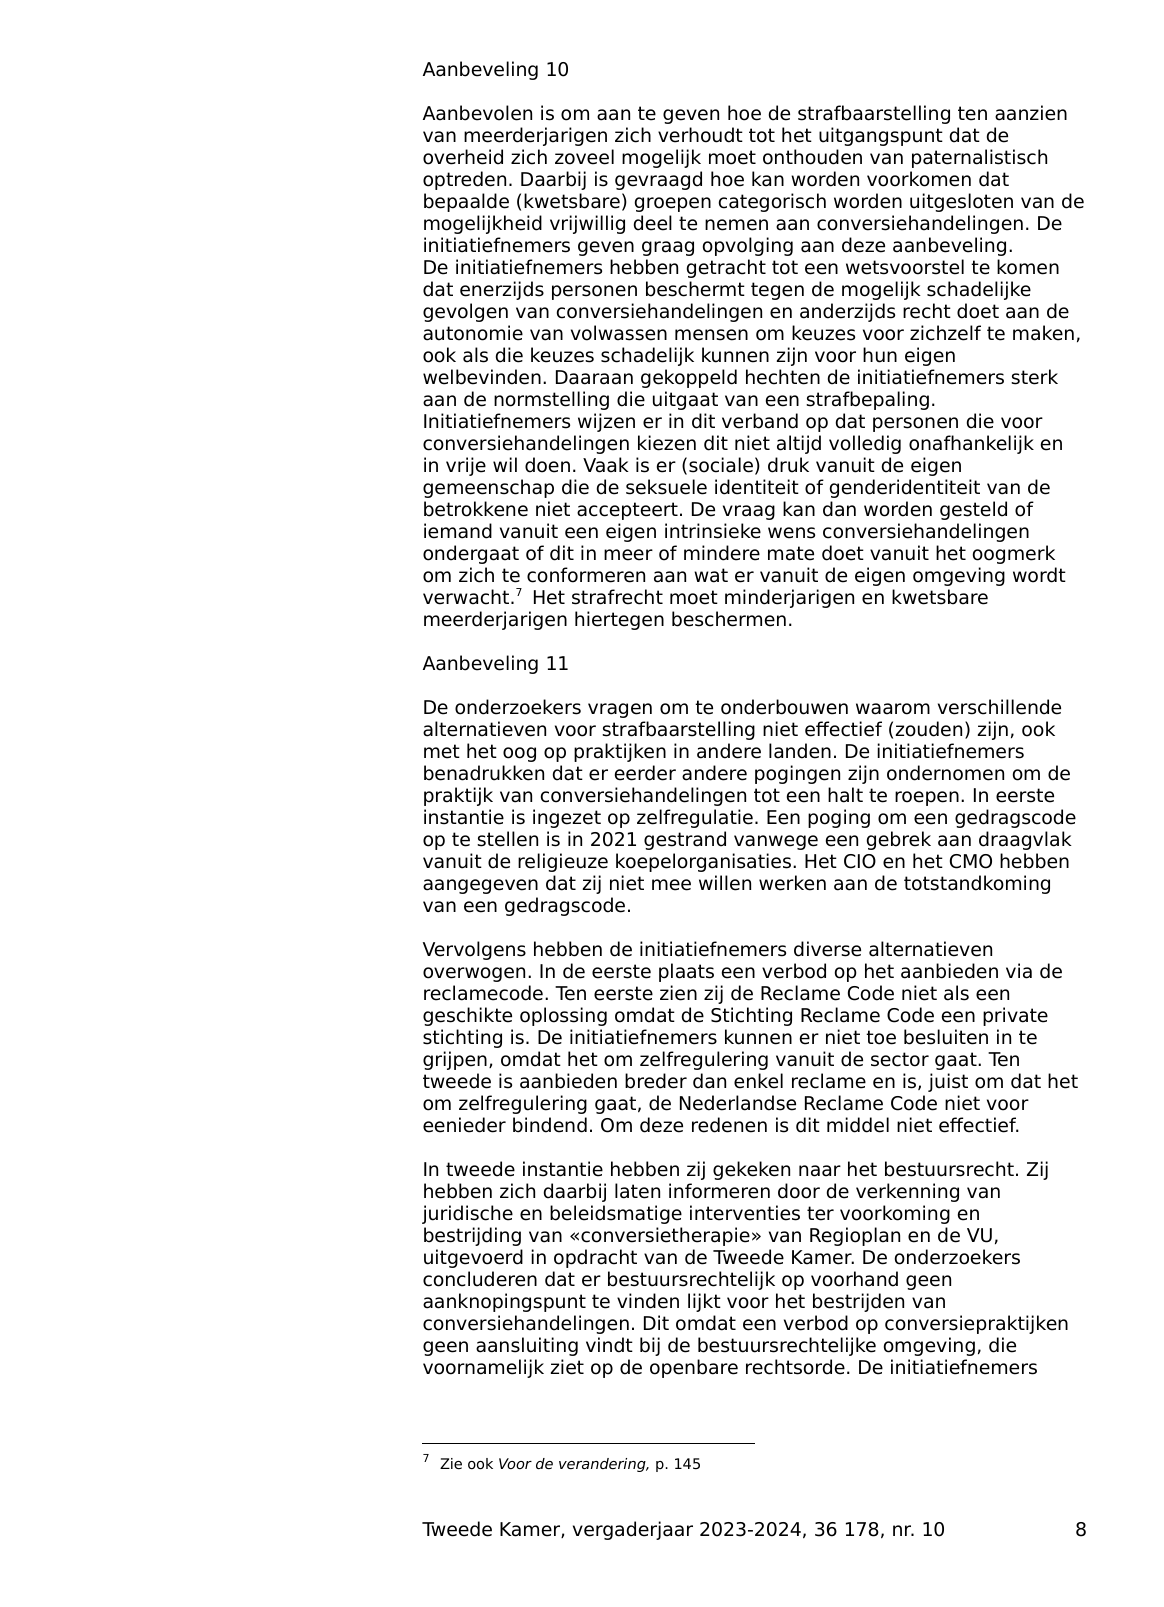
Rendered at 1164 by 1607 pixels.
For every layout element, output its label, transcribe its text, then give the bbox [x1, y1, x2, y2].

text De onderzoekers vragen om te onderbouwen waarom verschillende alternatieven voor strafbaarstelling niet effectief (zouden) zijn, ook met het oog op praktijken in andere landen. De initiatiefnemers benadrukken dat er eerder andere pogingen zijn ondernomen om de praktijk van conversiehandelingen tot een halt te roepen. In eerste instantie is ingezet op zelfregulatie. Een poging om een gedragscode op te stellen is in 2021 gestrand vanwege een gebrek aan draagvlak vanuit de religieuze koepelorganisaties. Het CIO en het CMO hebben aangegeven dat zij niet mee willen werken aan de totstandkoming van een gedragscode. [422, 697, 1087, 917]
text De initiatiefnemers hebben getracht tot een wetsvoorstel te komen dat enerzijds personen beschermt tegen de mogelijk schadelijke gevolgen van conversiehandelingen en anderzijds recht doet aan de autonomie van volwassen mensen om keuzes voor zichzelf te maken, ook als die keuzes schadelijk kunnen zijn voor hun eigen welbevinden. Daaraan gekoppeld hechten de initiatiefnemers sterk aan de normstelling die uitgaat van een strafbepaling. Initiatiefnemers wijzen er in dit verband op dat personen die voor conversiehandelingen kiezen dit niet altijd volledig onafhankelijk en in vrije wil doen. Vaak is er (sociale) druk vanuit de eigen gemeenschap die de seksuele identiteit of genderidentiteit van de betrokkene niet accepteert. De vraag kan dan worden gesteld of iemand vanuit een eigen intrinsieke wens conversiehandelingen ondergaat of dit in meer of mindere mate doet vanuit het oogmerk om zich te conformeren aan wat er vanuit de eigen omgeving wordt verwacht. Het strafrecht moet minderjarigen en kwetsbare meerderjarigen hiertegen beschermen. [422, 257, 1087, 631]
text Vervolgens hebben de initiatiefnemers diverse alternatieven overwogen. In de eerste plaats een verbod op het aanbieden via de reclamecode. Ten eerste zien zij de Reclame Code niet als een geschikte oplossing omdat de Stichting Reclame Code een private stichting is. De initiatiefnemers kunnen er niet toe besluiten in te grijpen, omdat het om zelfregulering vanuit de sector gaat. Ten tweede is aanbieden breder dan enkel reclame en is, juist om dat het om zelfregulering gaat, de Nederlandse Reclame Code niet voor eenieder bindend. Om deze redenen is dit middel niet effectief. [422, 939, 1087, 1137]
text Zie ook Voor de verandering, p. 145 [422, 1452, 1087, 1474]
subtitle Aanbeveling 11 [422, 653, 1087, 675]
text In tweede instantie hebben zij gekeken naar het bestuursrecht. Zij hebben zich daarbij laten informeren door de verkenning van juridische en beleidsmatige interventies ter voorkoming en bestrijding van «conversietherapie» van Regioplan en de VU, uitgevoerd in opdracht van de Tweede Kamer. De onderzoekers concluderen dat er bestuursrechtelijk op voorhand geen aanknopingspunt te vinden lijkt voor het bestrijden van conversiehandelingen. Dit omdat een verbod op conversiepraktijken geen aansluiting vindt bij de bestuursrechtelijke omgeving, die voornamelijk ziet op de openbare rechtsorde. De initiatiefnemers [422, 1159, 1087, 1379]
text Aanbevolen is om aan te geven hoe de strafbaarstelling ten aanzien van meerderjarigen zich verhoudt tot het uitgangspunt dat de overheid zich zoveel mogelijk moet onthouden van paternalistisch optreden. Daarbij is gevraagd hoe kan worden voorkomen dat bepaalde (kwetsbare) groepen categorisch worden uitgesloten van de mogelijkheid vrijwillig deel te nemen aan conversiehandelingen. De initiatiefnemers geven graag opvolging aan deze aanbeveling. [422, 103, 1087, 257]
subtitle Aanbeveling 10 [422, 59, 1087, 81]
